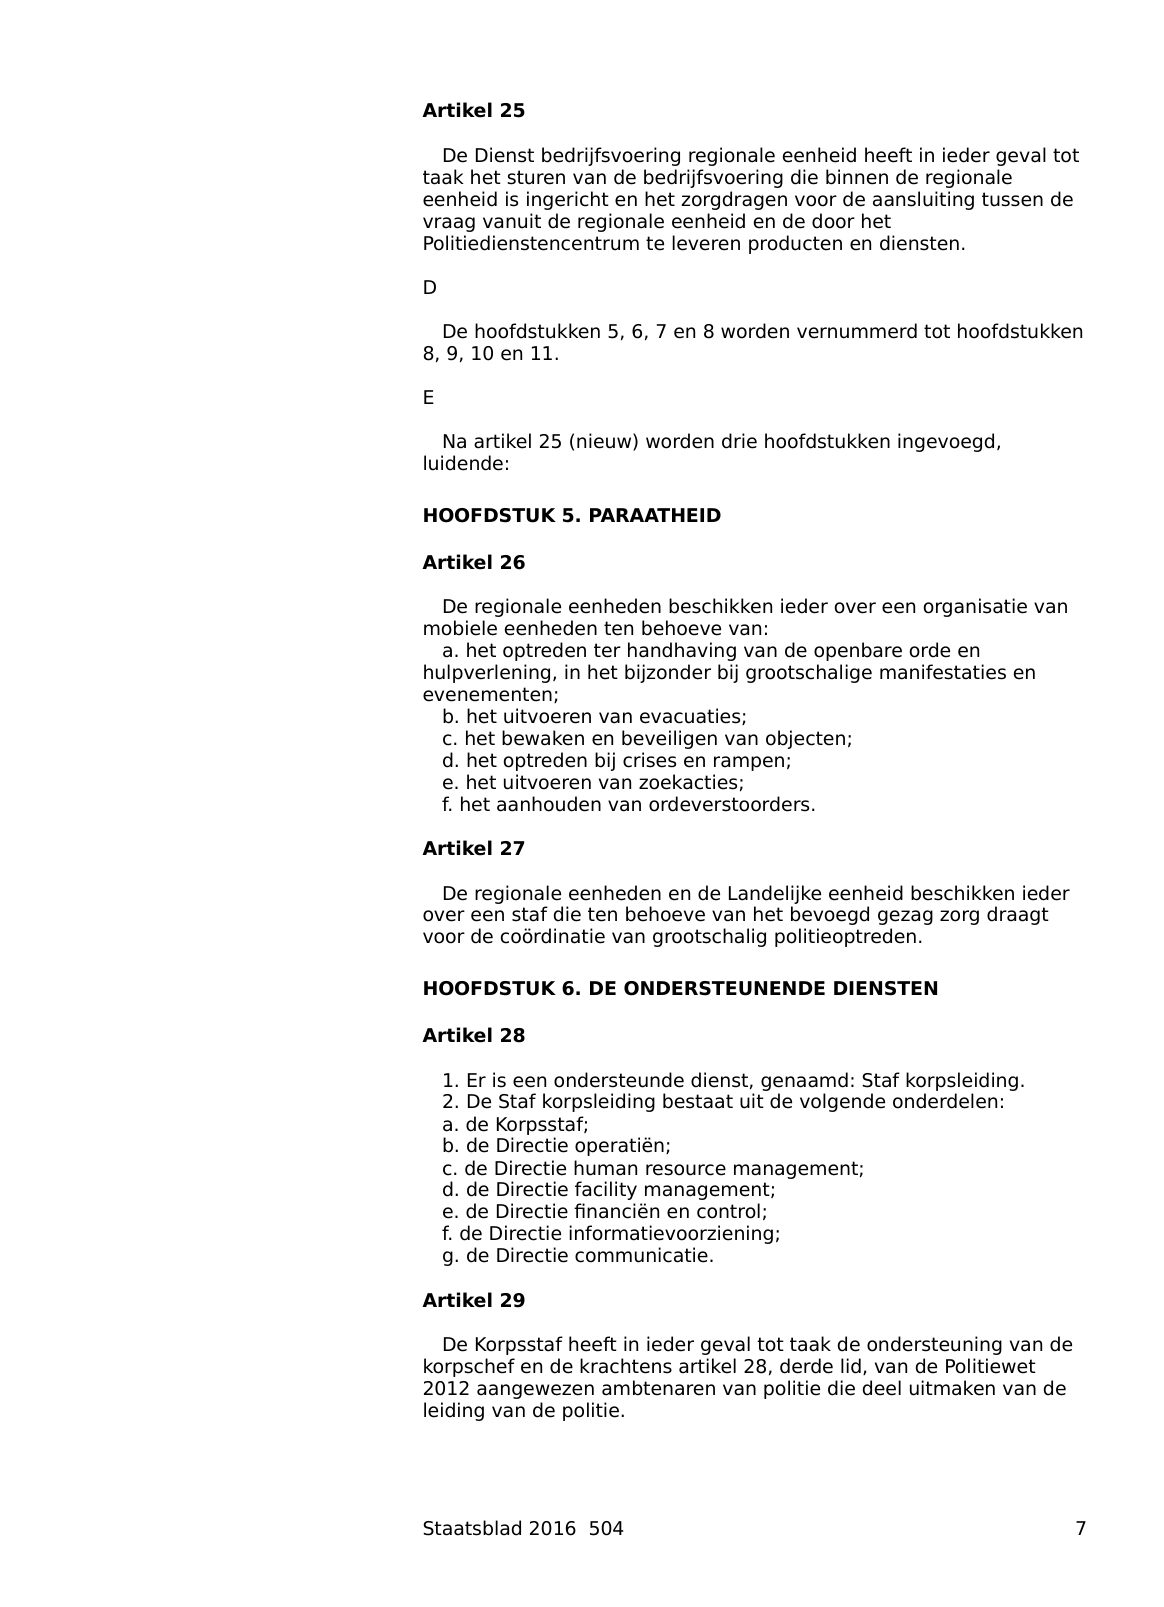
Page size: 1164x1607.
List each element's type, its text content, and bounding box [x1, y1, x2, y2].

text 1. Er is een ondersteunde dienst, genaamd: Staf korpsleiding. [422, 1069, 1087, 1091]
subtitle HOOFDSTUK 6. DE ONDERSTEUNENDE DIENSTEN [422, 978, 1087, 1000]
text De Korpsstaf heeft in ieder geval tot taak de ondersteuning van de korpschef en de krachtens artikel 28, derde lid, van de Politiewet 2012 aangewezen ambtenaren van politie die deel uitmaken van de leiding van de politie. [422, 1334, 1087, 1422]
subtitle Artikel 27 [422, 838, 1087, 860]
text f. het aanhouden van ordeverstoorders. [422, 794, 1087, 816]
text c. de Directie human resource management; [422, 1157, 1087, 1179]
text De regionale eenheden beschikken ieder over een organisatie van mobiele eenheden ten behoeve van: [422, 596, 1087, 640]
subtitle Artikel 28 [422, 1025, 1087, 1047]
text D [422, 277, 1087, 299]
text g. de Directie communicatie. [422, 1245, 1087, 1267]
text De regionale eenheden en de Landelijke eenheid beschikken ieder over een staf die ten behoeve van het bevoegd gezag zorg draagt voor de coördinatie van grootschalig politieoptreden. [422, 882, 1087, 948]
text c. het bewaken en beveiligen van objecten; [422, 728, 1087, 750]
text a. de Korpsstaf; [422, 1113, 1087, 1135]
text De Dienst bedrijfsvoering regionale eenheid heeft in ieder geval tot taak het sturen van de bedrijfsvoering die binnen de regionale eenheid is ingericht en het zorgdragen voor de aansluiting tussen de vraag vanuit de regionale eenheid en de door het Politiedienstencentrum te leveren producten en diensten. [422, 144, 1087, 254]
text d. het optreden bij crises en rampen; [422, 750, 1087, 772]
subtitle Artikel 29 [422, 1289, 1087, 1311]
text d. de Directie facility management; [422, 1179, 1087, 1201]
text b. de Directie operatiën; [422, 1135, 1087, 1157]
text 2. De Staf korpsleiding bestaat uit de volgende onderdelen: [422, 1091, 1087, 1113]
subtitle Artikel 25 [422, 100, 1087, 122]
text Na artikel 25 (nieuw) worden drie hoofdstukken ingevoegd, luidende: [422, 431, 1087, 475]
text b. het uitvoeren van evacuaties; [422, 706, 1087, 728]
text f. de Directie informatievoorziening; [422, 1223, 1087, 1245]
text E [422, 387, 1087, 409]
text a. het optreden ter handhaving van de openbare orde en hulpverlening, in het bijzonder bij grootschalige manifestaties en evenementen; [422, 640, 1087, 706]
subtitle Artikel 26 [422, 552, 1087, 574]
text De hoofdstukken 5, 6, 7 en 8 worden vernummerd tot hoofdstukken 8, 9, 10 en 11. [422, 321, 1087, 365]
text e. de Directie financiën en control; [422, 1201, 1087, 1223]
subtitle HOOFDSTUK 5. PARAATHEID [422, 505, 1087, 527]
text e. het uitvoeren van zoekacties; [422, 772, 1087, 794]
